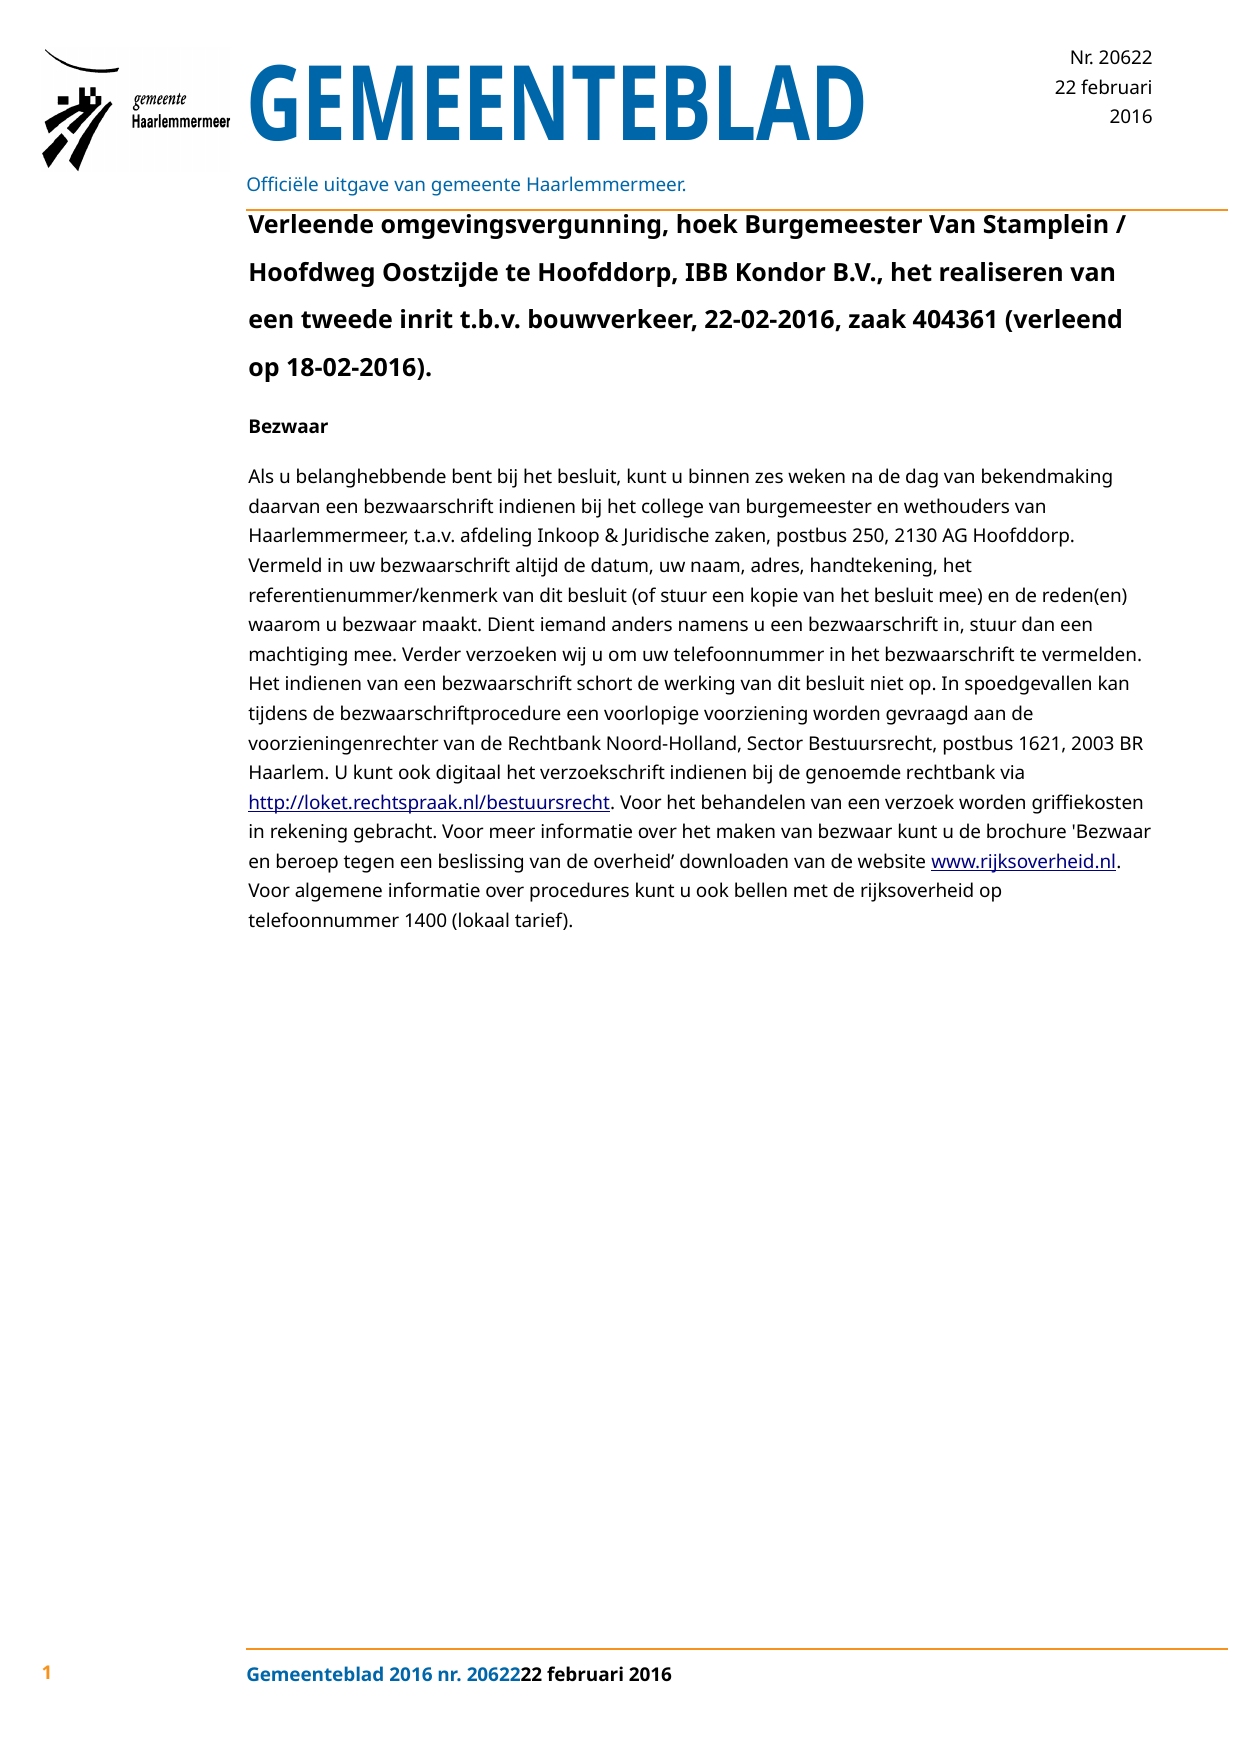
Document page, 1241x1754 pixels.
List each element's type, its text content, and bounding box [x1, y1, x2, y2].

picture [41, 47, 231, 172]
text Verleende omgevingsvergunning, hoek Burgemeester Van Stamplein / Hoofdweg Oostzijde te Hoofddorp, IBB Kondor B.V., het realiseren van een tweede inrit t.b.v. bouwverkeer, 22-02-2016, zaak 404361 (verleend op 18-02-2016). [248, 211, 1152, 384]
text Als u belanghebbende bent bij het besluit, kunt u binnen zes weken na de dag van bekendmaking daarvan een bezwaarschrift indienen bij het college van burgemeester en wethouders van Haarlemmermeer, t.a.v. afdeling Inkoop & Juridische zaken, postbus 250, 2130 AG Hoofddorp. Vermeld in uw bezwaarschrift altijd de datum, uw naam, adres, handtekening, het referentienummer/kenmerk van dit besluit (of stuur een kopie van het besluit mee) en de reden(en) waarom u bezwaar maakt. Dient iemand anders namens u een bezwaarschrift in, stuur dan een machtiging mee. Verder verzoeken wij u om uw telefoonnummer in het bezwaarschrift te vermelden. Het indienen van een bezwaarschrift schort de werking van dit besluit niet op. In spoedgevallen kan tijdens de bezwaarschriftprocedure een voorlopige voorziening worden gevraagd aan de voorzieningenrechter van de Rechtbank Noord-Holland, Sector Bestuursrecht, postbus 1621, 2003 BR Haarlem. U kunt ook digitaal het verzoekschrift indienen bij de genoemde rechtbank via http://loket.rechtspraak.nl/bestuursrecht. Voor het behandelen van een verzoek worden griffiekosten in rekening gebracht. Voor meer informatie over het maken van bezwaar kunt u de brochure 'Bezwaar en beroep tegen een beslissing van de overheid’ downloaden van de website www.rijksoverheid.nl. Voor algemene informatie over procedures kunt u ook bellen met de rijksoverheid op telefoonnummer 1400 (lokaal tarief). [248, 463, 1152, 933]
text Bezwaar [248, 413, 1152, 439]
